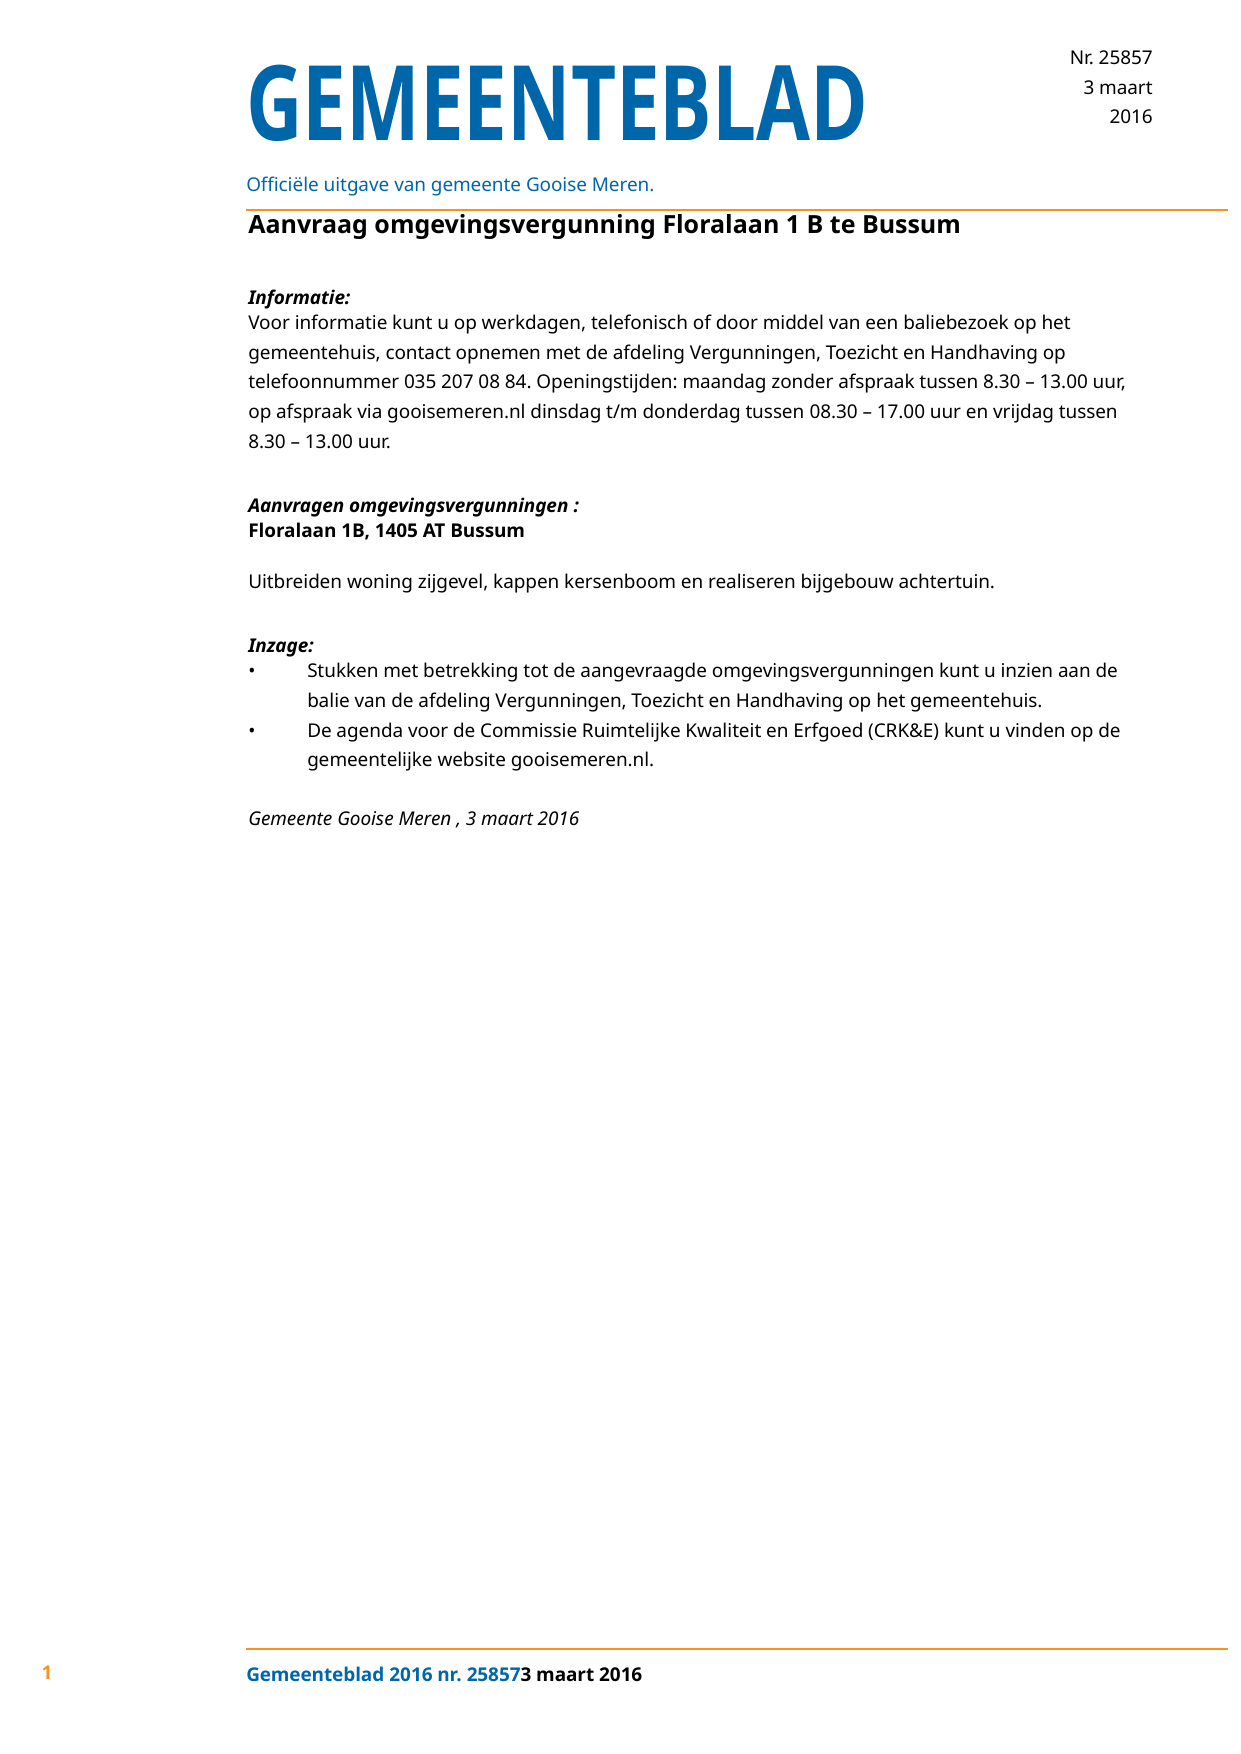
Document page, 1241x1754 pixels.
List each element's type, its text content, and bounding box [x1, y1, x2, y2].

list De agenda voor de Commissie Ruimtelijke Kwaliteit en Erfgoed (CRK&E) kunt u vinden op de gemeentelijke website gooisemeren.nl. [248, 717, 1152, 772]
text Gemeente Gooise Meren , 3 maart 2016 [248, 806, 1152, 831]
text Aanvraag omgevingsvergunning Floralaan 1 B te Bussum [248, 211, 1152, 241]
text Informatie: [248, 284, 1152, 309]
text Inzage: [248, 632, 1152, 658]
text Uitbreiden woning zijgevel, kappen kersenboom en realiseren bijgebouw achtertuin. [248, 568, 1152, 594]
text Aanvragen omgevingsvergunningen : [248, 492, 1152, 518]
list Stukken met betrekking tot de aangevraagde omgevingsvergunningen kunt u inzien aan de balie van de afdeling Vergunningen, Toezicht en Handhaving op het gemeentehuis. [248, 658, 1152, 713]
picture [41, 47, 231, 172]
text Floralaan 1B, 1405 AT Bussum [248, 518, 1152, 543]
text Voor informatie kunt u op werkdagen, telefonisch of door middel van een baliebezoek op het gemeentehuis, contact opnemen met de afdeling Vergunningen, Toezicht en Handhaving op telefoonnummer 035 207 08 84. Openingstijden: maandag zonder afspraak tussen 8.30 – 13.00 uur, op afspraak via gooisemeren.nl dinsdag t/m donderdag tussen 08.30 – 17.00 uur en vrijdag tussen 8.30 – 13.00 uur. [248, 309, 1152, 454]
